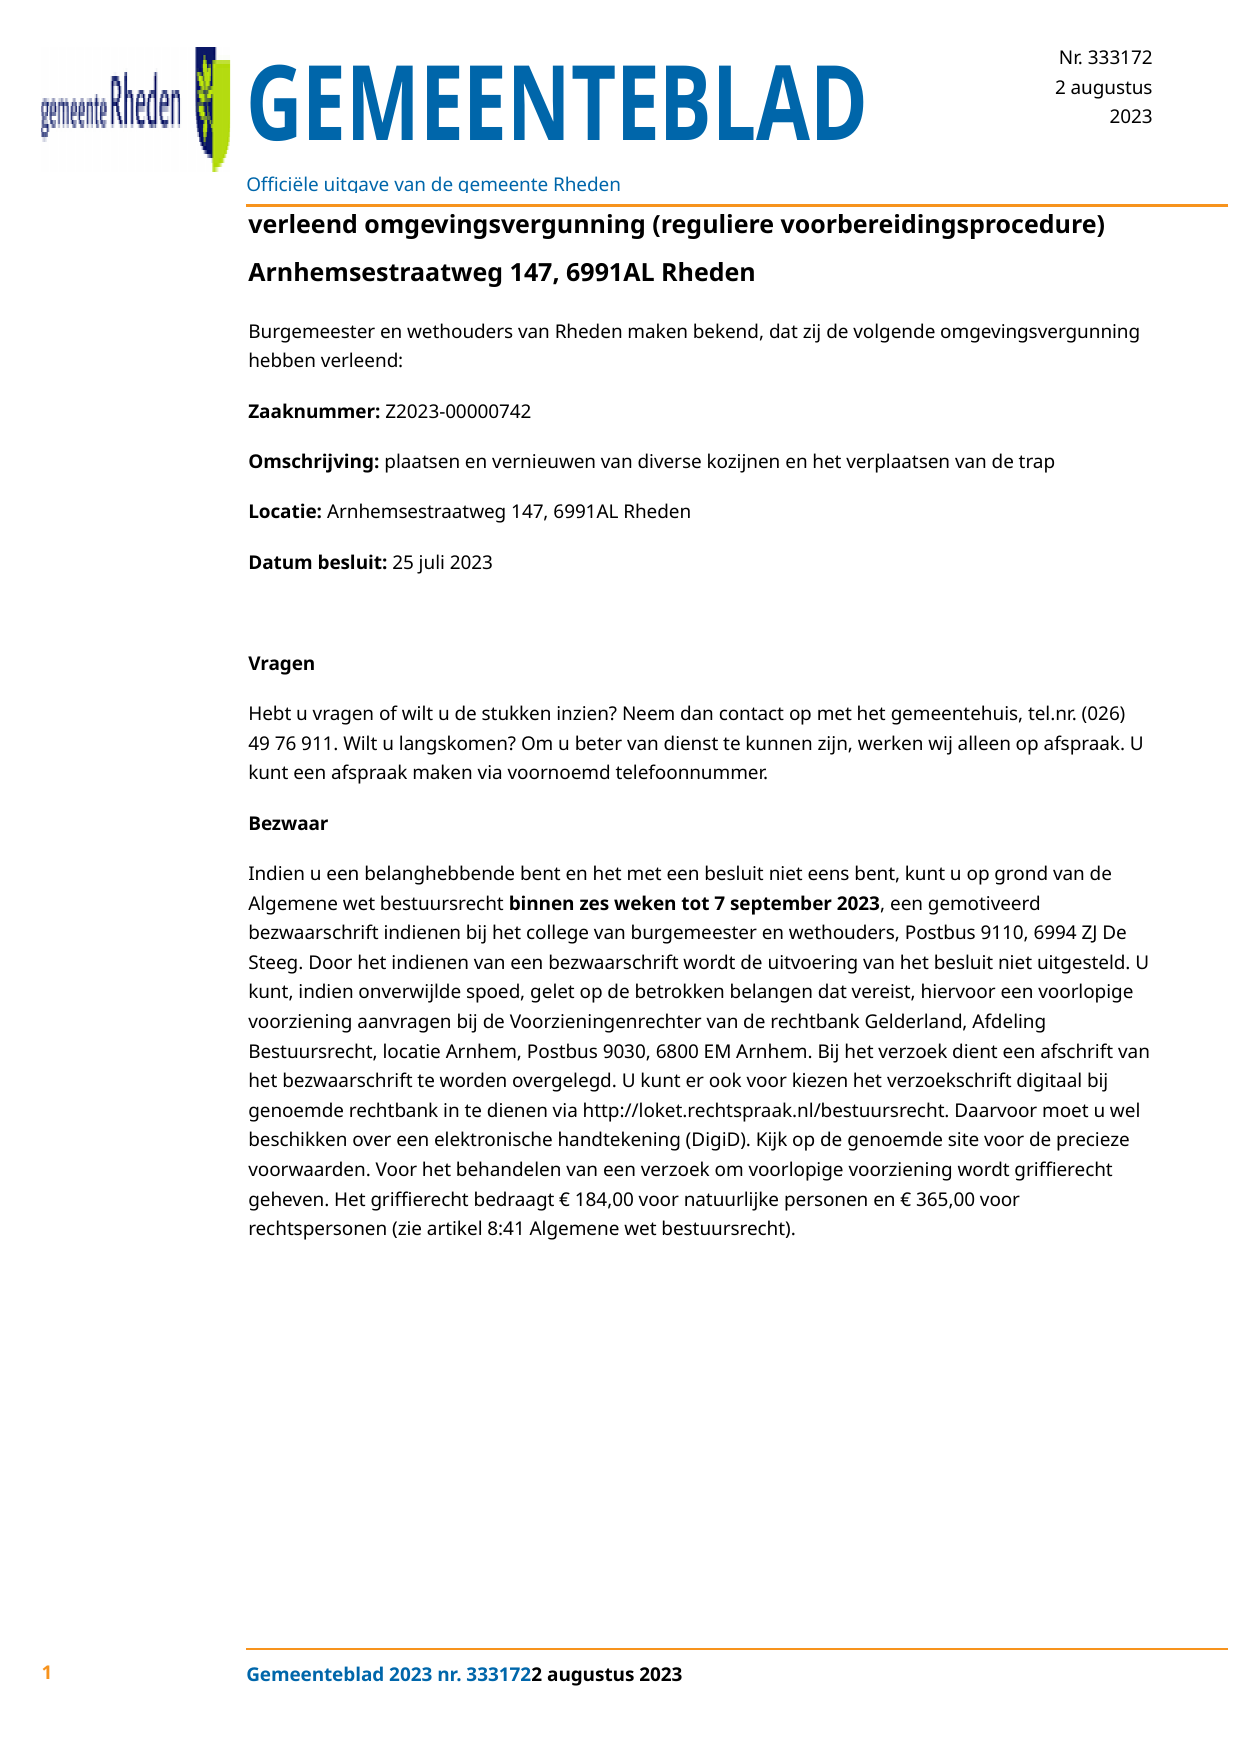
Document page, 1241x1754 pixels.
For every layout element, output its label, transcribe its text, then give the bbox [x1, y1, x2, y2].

text Indien u een belanghebbende bent en het met een besluit niet eens bent, kunt u op grond van de Algemene wet bestuursrecht binnen zes weken tot 7 september 2023, een gemotiveerd bezwaarschrift indienen bij het college van burgemeester en wethouders, Postbus 9110, 6994 ZJ De Steeg. Door het indienen van een bezwaarschrift wordt de uitvoering van het besluit niet uitgesteld. U kunt, indien onverwijlde spoed, gelet op de betrokken belangen dat vereist, hiervoor een voorlopige voorziening aanvragen bij de Voorzieningenrechter van de rechtbank Gelderland, Afdeling Bestuursrecht, locatie Arnhem, Postbus 9030, 6800 EM Arnhem. Bij het verzoek dient een afschrift van het bezwaarschrift te worden overgelegd. U kunt er ook voor kiezen het verzoekschrift digitaal bij genoemde rechtbank in te dienen via http://loket.rechtspraak.nl/bestuursrecht. Daarvoor moet u wel beschikken over een elektronische handtekening (DigiD). Kijk op de genoemde site voor de precieze voorwaarden. Voor het behandelen van een verzoek om voorlopige voorziening wordt griffierecht geheven. Het griffierecht bedraagt € 184,00 voor natuurlijke personen en € 365,00 voor rechtspersonen (zie artikel 8:41 Algemene wet bestuursrecht). [248, 860, 1152, 1241]
text Burgemeester en wethouders van Rheden maken bekend, dat zij de volgende omgevingsvergunning hebben verleend: [248, 318, 1152, 373]
text Locatie: Arnhemsestraatweg 147, 6991AL Rheden [248, 499, 1152, 524]
text Datum besluit: 25 juli 2023 [248, 549, 1152, 575]
text Omschrijving: plaatsen en vernieuwen van diverse kozijnen en het verplaatsen van de trap [248, 448, 1152, 474]
text Hebt u vragen of wilt u de stukken inzien? Neem dan contact op met het gemeentehuis, tel.nr. (026) 49 76 911. Wilt u langskomen? Om u beter van dienst te kunnen zijn, werken wij alleen op afspraak. U kunt een afspraak maken via voornoemd telefoonnummer. [248, 700, 1152, 785]
text Bezwaar [248, 810, 1152, 836]
text verleend omgevingsvergunning (reguliere voorbereidingsprocedure) Arnhemsestraatweg 147, 6991AL Rheden [248, 207, 1152, 288]
text Vragen [248, 650, 1152, 676]
text Zaaknummer: Z2023-00000742 [248, 398, 1152, 424]
picture [41, 47, 231, 172]
